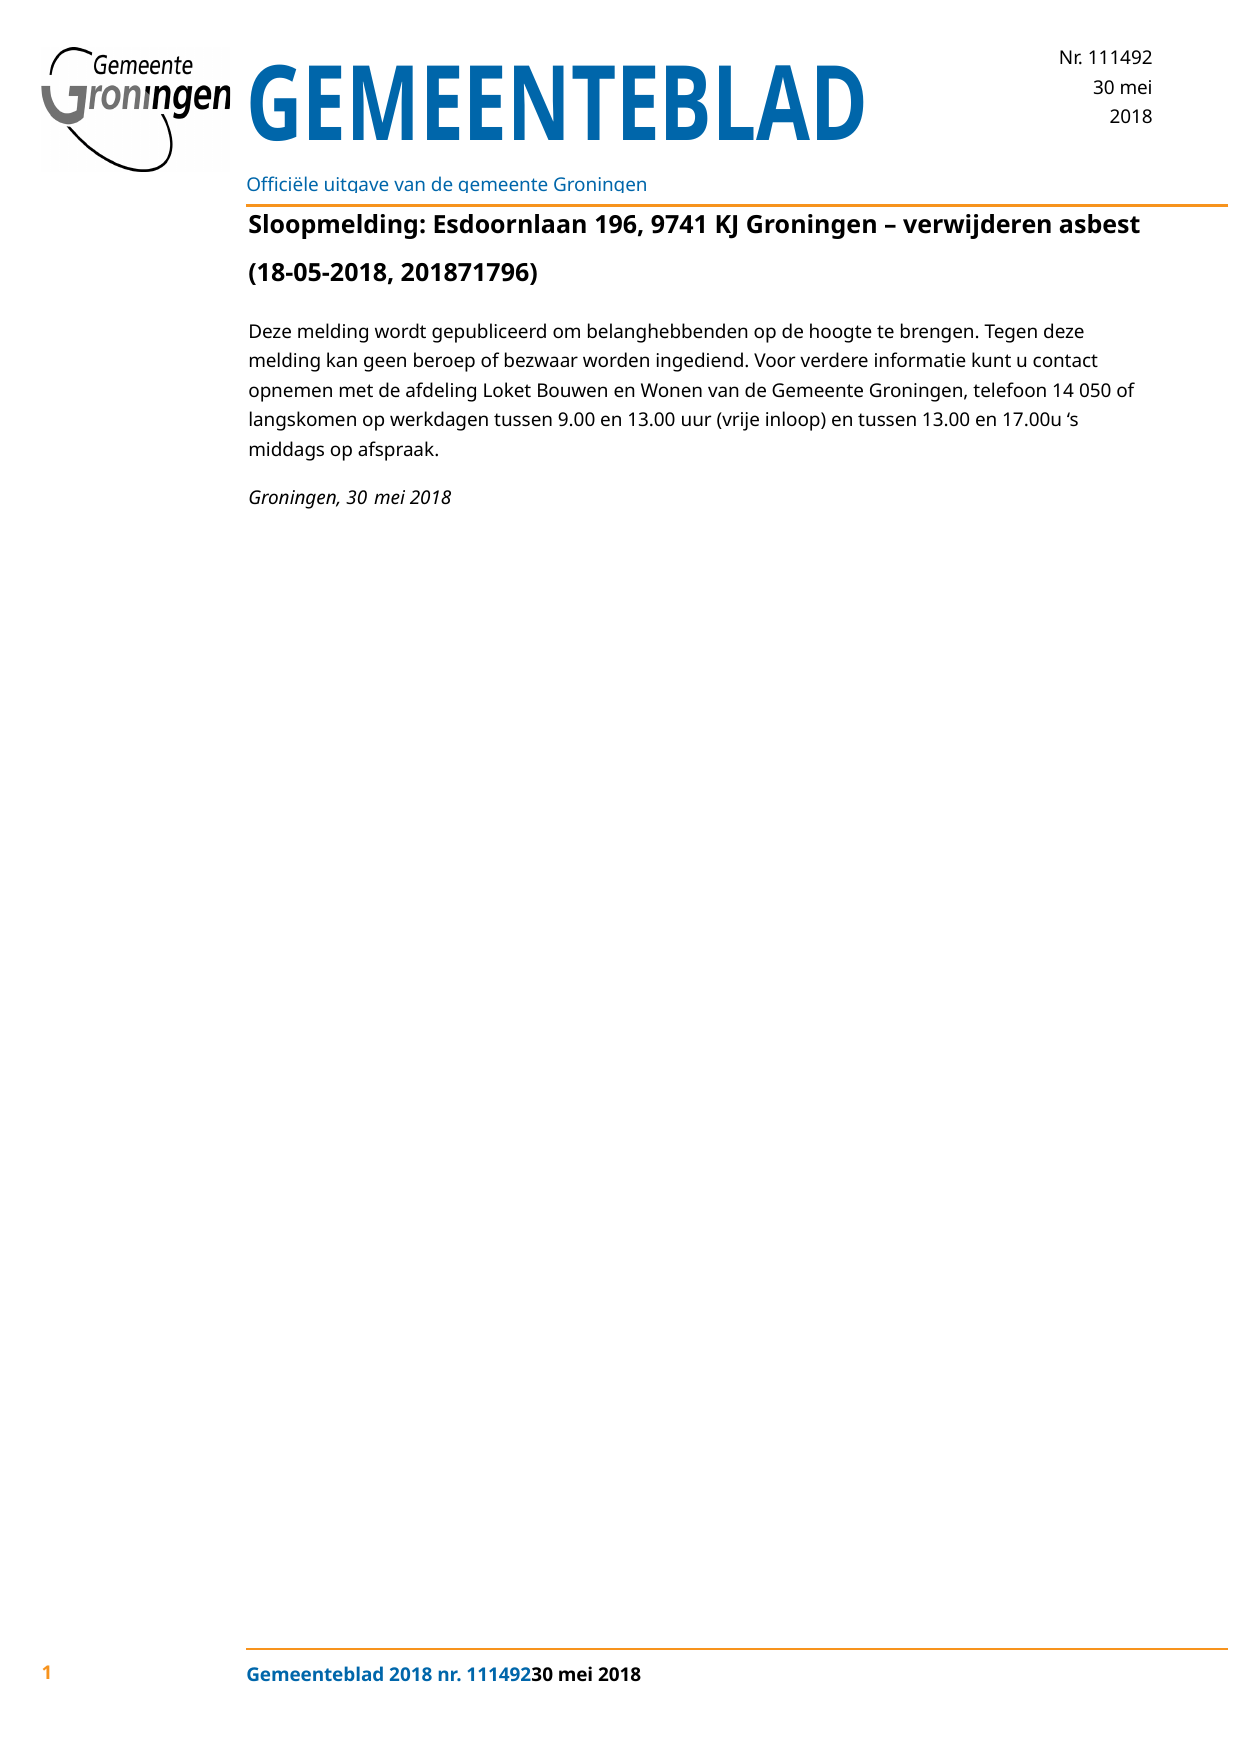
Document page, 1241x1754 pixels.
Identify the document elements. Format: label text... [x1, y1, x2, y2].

text Deze melding wordt gepubliceerd om belanghebbenden op de hoogte te brengen. Tegen deze melding kan geen beroep of bezwaar worden ingediend. Voor verdere informatie kunt u contact opnemen met de afdeling Loket Bouwen en Wonen van de Gemeente Groningen, telefoon 14 050 of langskomen op werkdagen tussen 9.00 en 13.00 uur (vrije inloop) en tussen 13.00 en 17.00u ‘s middags op afspraak. [248, 318, 1152, 462]
text Groningen, 30 mei 2018 [248, 484, 1152, 510]
picture [41, 47, 231, 172]
text Sloopmelding: Esdoornlaan 196, 9741 KJ Groningen – verwijderen asbest (18-05-2018, 201871796) [248, 207, 1152, 288]
